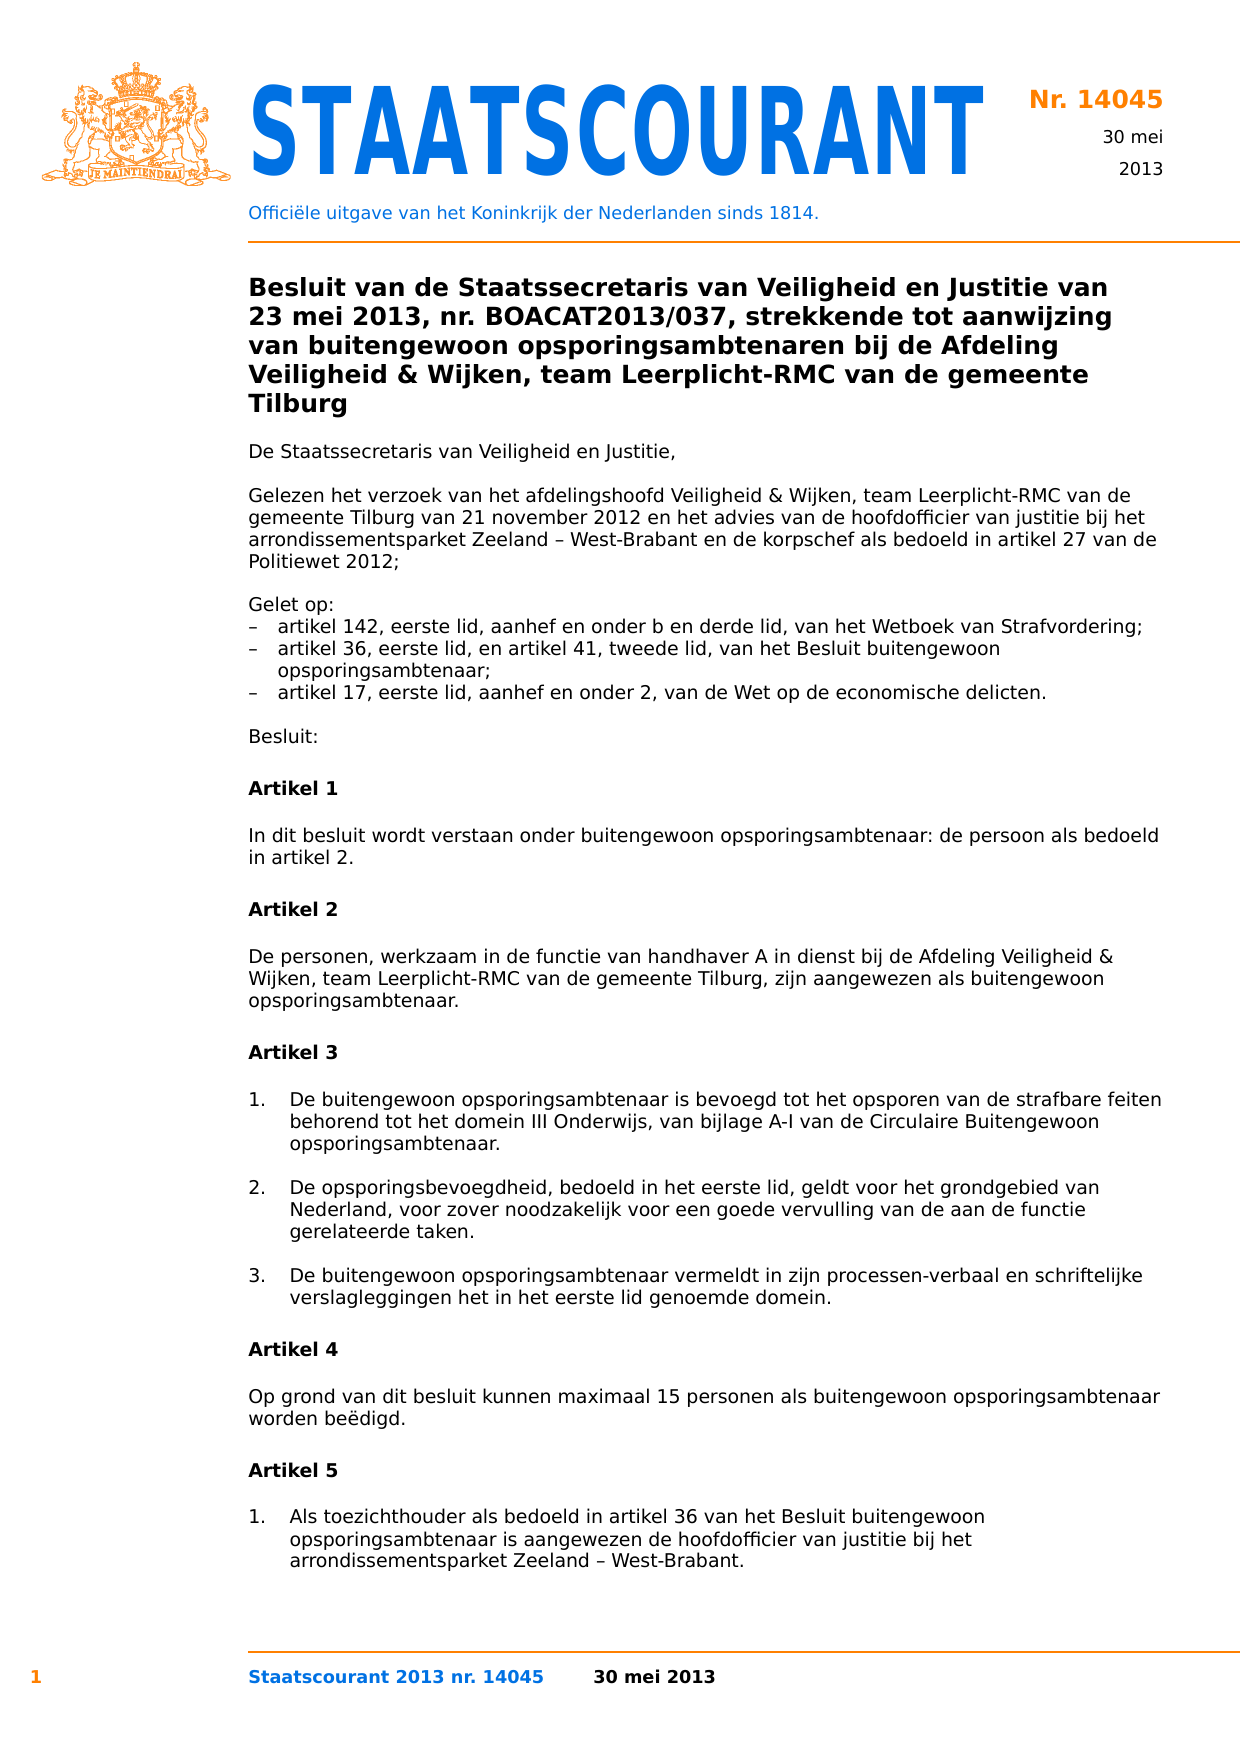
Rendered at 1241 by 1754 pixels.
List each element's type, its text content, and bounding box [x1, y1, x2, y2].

subtitle Artikel 3 [248, 1042, 1163, 1064]
text 1. Als toezichthouder als bedoeld in artikel 36 van het Besluit buitengewoon opsporingsambtenaar is aangewezen de hoofdofficier van justitie bij het arrondissementsparket Zeeland – West-Brabant. [248, 1506, 1163, 1572]
text 1. De buitengewoon opsporingsambtenaar is bevoegd tot het opsporen van de strafbare feiten behorend tot het domein III Onderwijs, van bijlage A-I van de Circulaire Buitengewoon opsporingsambtenaar. [248, 1089, 1163, 1155]
picture [41, 62, 231, 186]
text De personen, werkzaam in de functie van handhaver A in dienst bij de Afdeling Veiligheid & Wijken, team Leerplicht-RMC van de gemeente Tilburg, zijn aangewezen als buitengewoon opsporingsambtenaar. [248, 946, 1163, 1012]
table_header [25, 62, 248, 241]
subtitle Artikel 2 [248, 899, 1163, 921]
subtitle Artikel 5 [248, 1459, 1163, 1481]
subtitle Besluit van de Staatssecretaris van Veiligheid en Justitie van 23 mei 2013, nr. BOACAT2013/037, strekkende tot aanwijzing van buitengewoon opsporingsambtenaren bij de Afdeling Veiligheid & Wijken, team Leerplicht-RMC van de gemeente Tilburg [248, 273, 1163, 419]
subtitle Artikel 1 [248, 778, 1163, 800]
text 2. De opsporingsbevoegdheid, bedoeld in het eerste lid, geldt voor het grondgebied van Nederland, voor zover noodzakelijk voor een goede vervulling van de aan de functie gerelateerde taken. [248, 1177, 1163, 1243]
table_cell Officiële uitgave van het Koninkrijk der Nederlanden sinds 1814. [248, 203, 1240, 241]
text – artikel 36, eerste lid, en artikel 41, tweede lid, van het Besluit buitengewoon opsporingsambtenaar; [248, 638, 1163, 682]
text – artikel 142, eerste lid, aanhef en onder b en derde lid, van het Wetboek van Strafvordering; [248, 616, 1163, 638]
table_cell 2013 [998, 153, 1240, 203]
text 3. De buitengewoon opsporingsambtenaar vermeldt in zijn processen-verbaal en schriftelijke verslagleggingen het in het eerste lid genoemde domein. [248, 1264, 1163, 1308]
text Gelet op: [248, 594, 1163, 616]
text De Staatssecretaris van Veiligheid en Justitie, [248, 441, 1163, 463]
text – artikel 17, eerste lid, aanhef en onder 2, van de Wet op de economische delicten. [248, 682, 1163, 704]
text In dit besluit wordt verstaan onder buitengewoon opsporingsambtenaar: de persoon als bedoeld in artikel 2. [248, 825, 1163, 869]
text Gelezen het verzoek van het afdelingshoofd Veiligheid & Wijken, team Leerplicht-RMC van de gemeente Tilburg van 21 november 2012 en het advies van de hoofdofficier van justitie bij het arrondissementsparket Zeeland – West-Brabant en de korpschef als bedoeld in artikel 27 van de Politiewet 2012; [248, 484, 1163, 572]
table_header STAATSCOURANT [248, 62, 998, 203]
text Besluit: [248, 726, 1163, 748]
subtitle Artikel 4 [248, 1338, 1163, 1361]
table_header Nr. 14045 [998, 62, 1240, 121]
text Op grond van dit besluit kunnen maximaal 15 personen als buitengewoon opsporingsambtenaar worden beëdigd. [248, 1386, 1163, 1429]
table_cell 30 mei [998, 121, 1240, 153]
